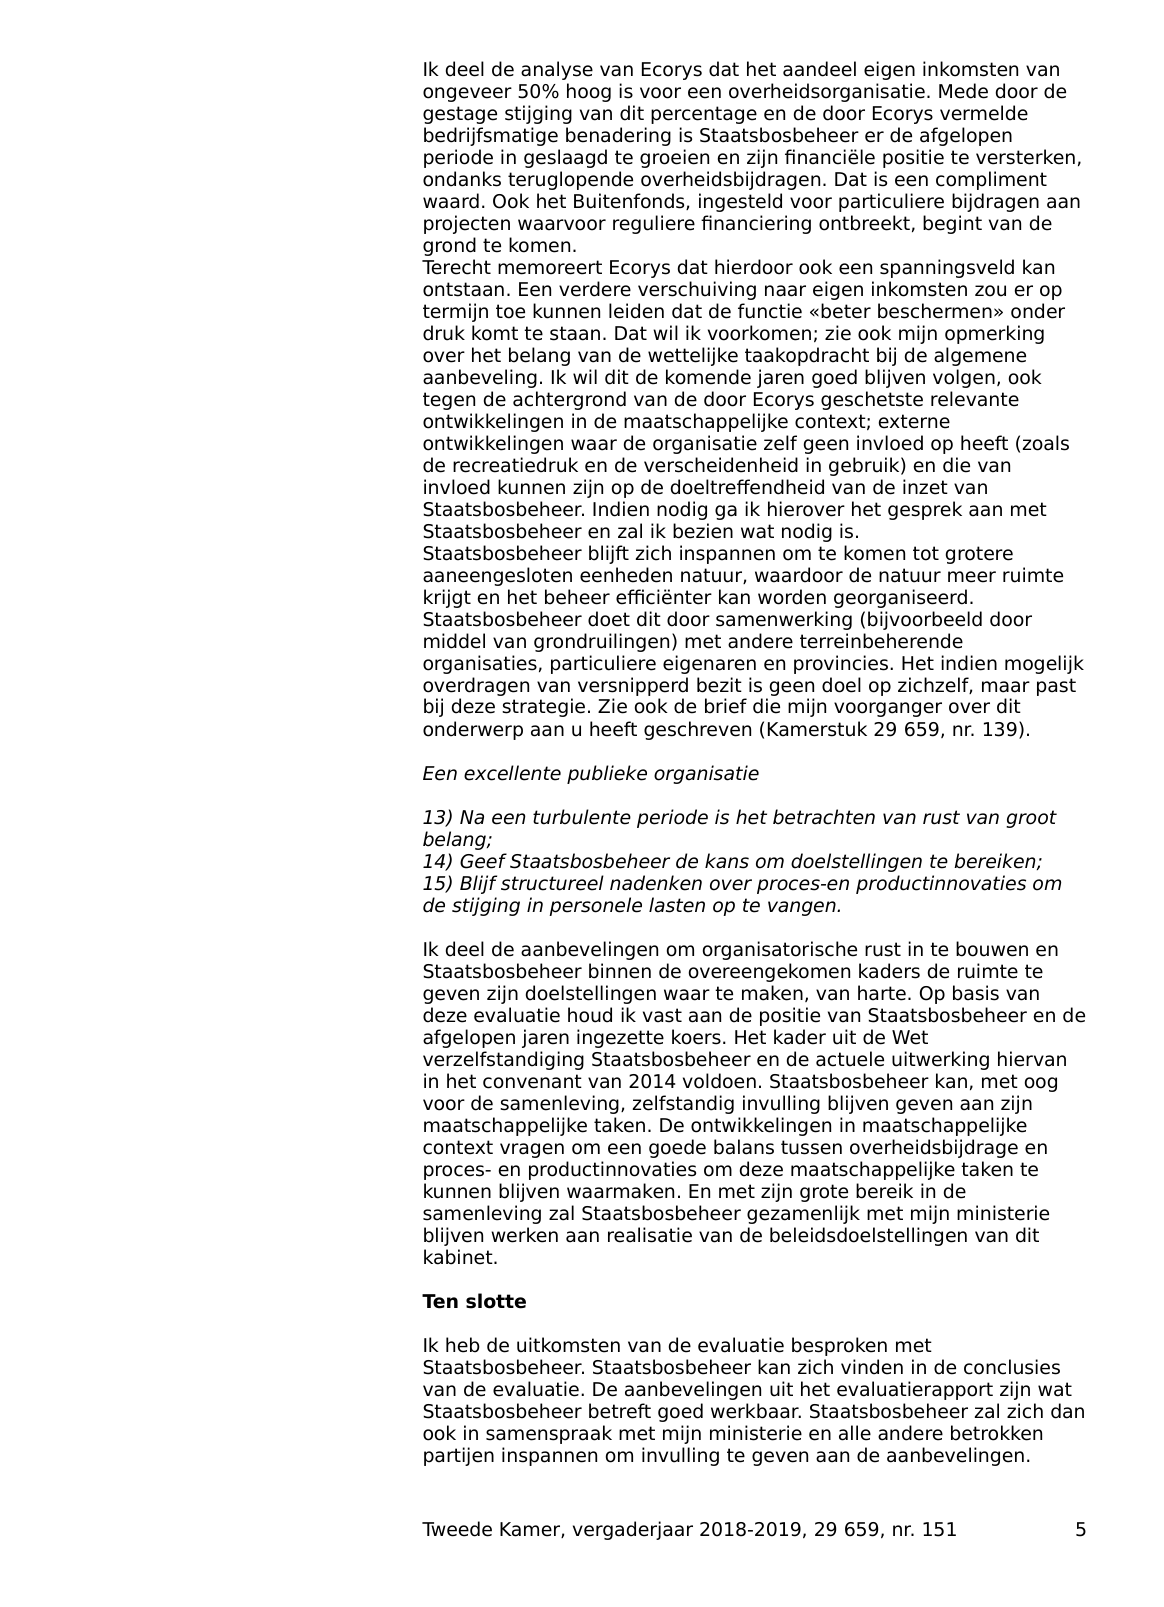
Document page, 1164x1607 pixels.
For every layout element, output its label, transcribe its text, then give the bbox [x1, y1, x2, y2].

text Ik heb de uitkomsten van de evaluatie besproken met Staatsbosbeheer. Staatsbosbeheer kan zich vinden in de conclusies van de evaluatie. De aanbevelingen uit het evaluatierapport zijn wat Staatsbosbeheer betreft goed werkbaar. Staatsbosbeheer zal zich dan ook in samenspraak met mijn ministerie en alle andere betrokken partijen inspannen om invulling te geven aan de aanbevelingen. [422, 1335, 1087, 1467]
text Ik deel de analyse van Ecorys dat het aandeel eigen inkomsten van ongeveer 50% hoog is voor een overheidsorganisatie. Mede door de gestage stijging van dit percentage en de door Ecorys vermelde bedrijfsmatige benadering is Staatsbosbeheer er de afgelopen periode in geslaagd te groeien en zijn financiële positie te versterken, ondanks teruglopende overheidsbijdragen. Dat is een compliment waard. Ook het Buitenfonds, ingesteld voor particuliere bijdragen aan projecten waarvoor reguliere financiering ontbreekt, begint van de grond te komen. [422, 59, 1087, 257]
text Terecht memoreert Ecorys dat hierdoor ook een spanningsveld kan ontstaan. Een verdere verschuiving naar eigen inkomsten zou er op termijn toe kunnen leiden dat de functie «beter beschermen» onder druk komt te staan. Dat wil ik voorkomen; zie ook mijn opmerking over het belang van de wettelijke taakopdracht bij de algemene aanbeveling. Ik wil dit de komende jaren goed blijven volgen, ook tegen de achtergrond van de door Ecorys geschetste relevante ontwikkelingen in de maatschappelijke context; externe ontwikkelingen waar de organisatie zelf geen invloed op heeft (zoals de recreatiedruk en de verscheidenheid in gebruik) en die van invloed kunnen zijn op de doeltreffendheid van de inzet van Staatsbosbeheer. Indien nodig ga ik hierover het gesprek aan met Staatsbosbeheer en zal ik bezien wat nodig is. [422, 257, 1087, 543]
text Staatsbosbeheer blijft zich inspannen om te komen tot grotere aaneengesloten eenheden natuur, waardoor de natuur meer ruimte krijgt en het beheer efficiënter kan worden georganiseerd. Staatsbosbeheer doet dit door samenwerking (bijvoorbeeld door middel van grondruilingen) met andere terreinbeherende organisaties, particuliere eigenaren en provincies. Het indien mogelijk overdragen van versnipperd bezit is geen doel op zichzelf, maar past bij deze strategie. Zie ook de brief die mijn voorganger over dit onderwerp aan u heeft geschreven (Kamerstuk 29 659, nr. 139). [422, 543, 1087, 740]
subtitle Een excellente publieke organisatie [422, 763, 1087, 784]
subtitle Ten slotte [422, 1291, 1087, 1313]
text 15) Blijf structureel nadenken over proces-en productinnovaties om de stijging in personele lasten op te vangen. [422, 873, 1087, 917]
text Ik deel de aanbevelingen om organisatorische rust in te bouwen en Staatsbosbeheer binnen de overeengekomen kaders de ruimte te geven zijn doelstellingen waar te maken, van harte. Op basis van deze evaluatie houd ik vast aan de positie van Staatsbosbeheer en de afgelopen jaren ingezette koers. Het kader uit de Wet verzelfstandiging Staatsbosbeheer en de actuele uitwerking hiervan in het convenant van 2014 voldoen. Staatsbosbeheer kan, met oog voor de samenleving, zelfstandig invulling blijven geven aan zijn maatschappelijke taken. De ontwikkelingen in maatschappelijke context vragen om een goede balans tussen overheidsbijdrage en proces- en productinnovaties om deze maatschappelijke taken te kunnen blijven waarmaken. En met zijn grote bereik in de samenleving zal Staatsbosbeheer gezamenlijk met mijn ministerie blijven werken aan realisatie van de beleidsdoelstellingen van dit kabinet. [422, 939, 1087, 1268]
text 14) Geef Staatsbosbeheer de kans om doelstellingen te bereiken; [422, 851, 1087, 873]
text 13) Na een turbulente periode is het betrachten van rust van groot belang; [422, 807, 1087, 851]
